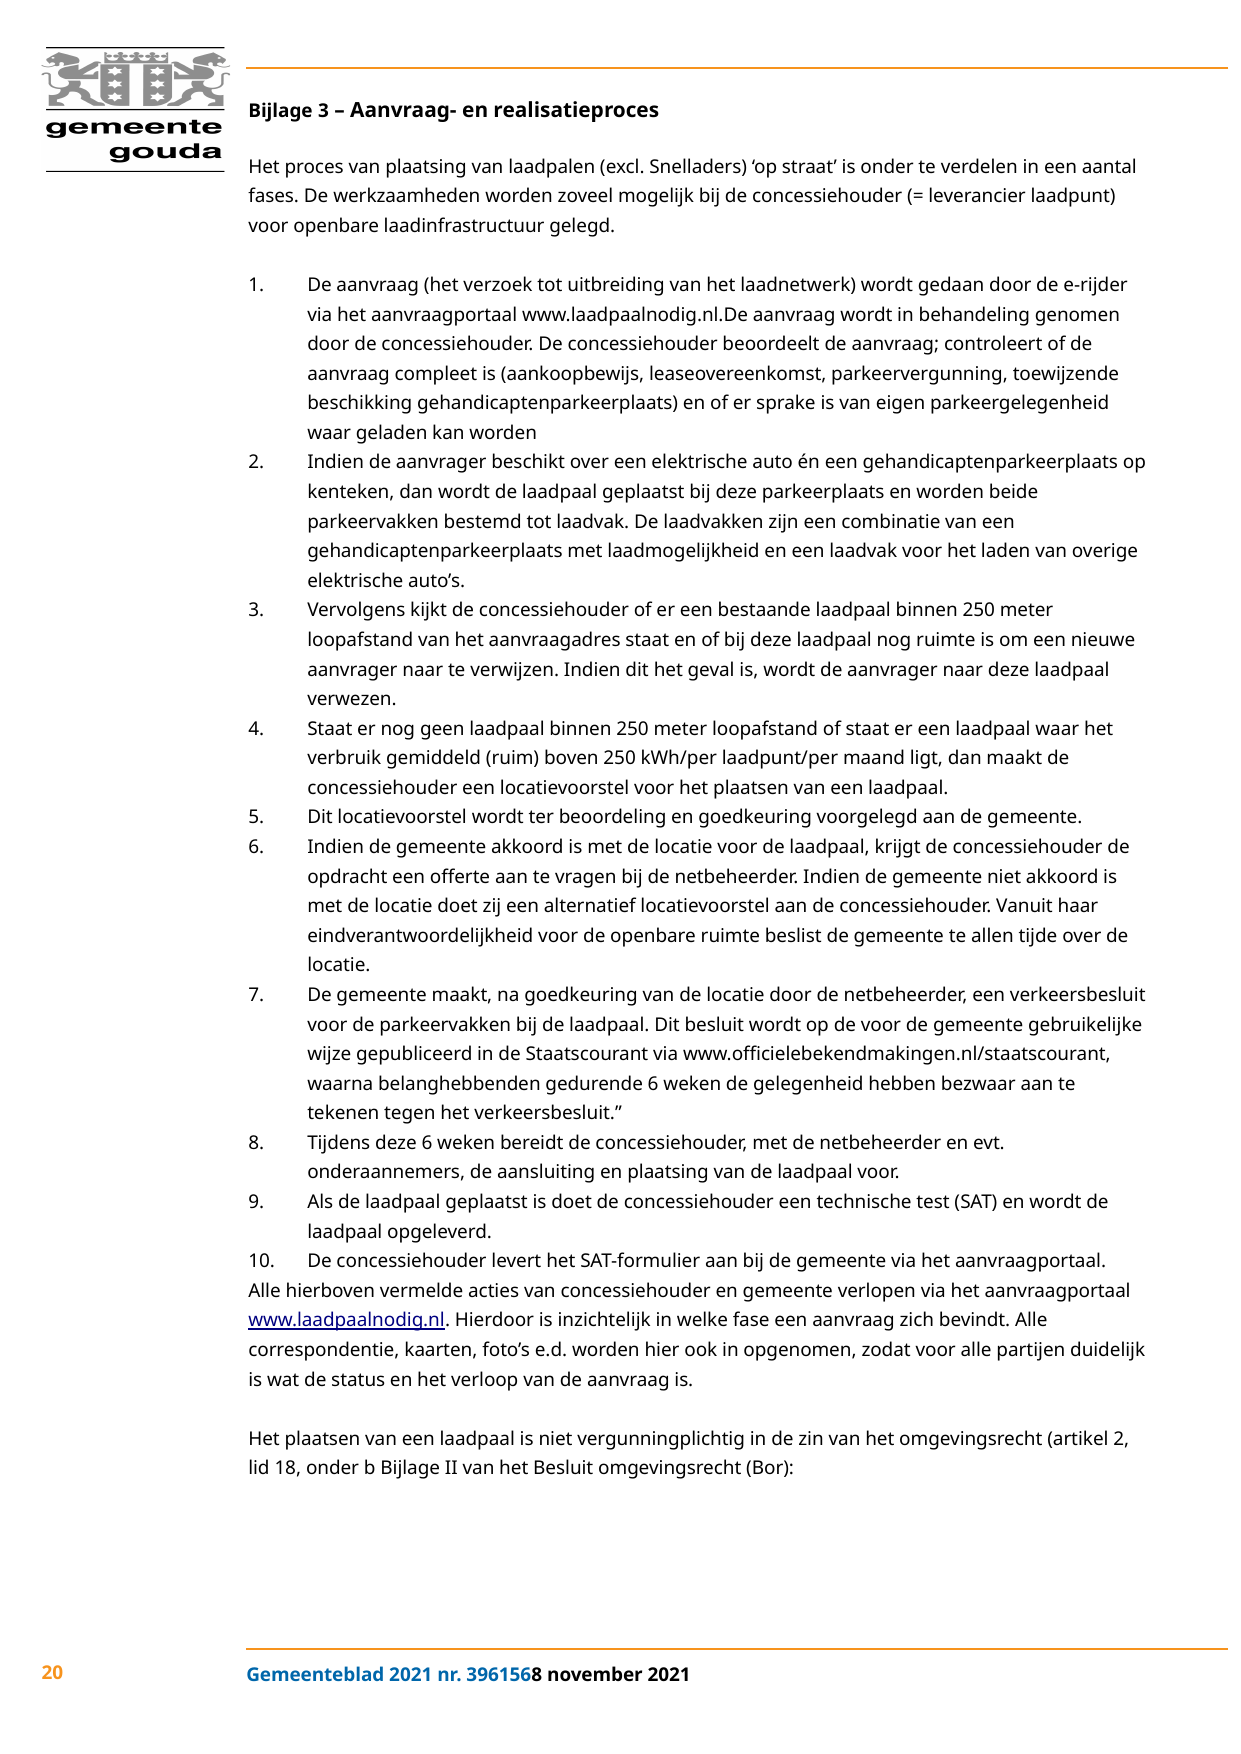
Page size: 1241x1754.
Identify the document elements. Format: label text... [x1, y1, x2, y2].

text Bijlage 3 – Aanvraag- en realisatieproces [248, 95, 1152, 123]
text Het proces van plaatsing van laadpalen (excl. Snelladers) ‘op straat’ is onder te verdelen in een aantal fases. De werkzaamheden worden zoveel mogelijk bij de concessiehouder (= leverancier laadpunt) voor openbare laadinfrastructuur gelegd. [248, 153, 1152, 238]
list Indien de gemeente akkoord is met de locatie voor de laadpaal, krijgt de concessiehouder de opdracht een offerte aan te vragen bij de netbeheerder. Indien de gemeente niet akkoord is met de locatie doet zij een alternatief locatievoorstel aan de concessiehouder. Vanuit haar eindverantwoordelijkheid voor de openbare ruimte beslist de gemeente te allen tijde over de locatie. [248, 833, 1152, 977]
list Indien de aanvrager beschikt over een elektrische auto én een gehandicaptenparkeerplaats op kenteken, dan wordt de laadpaal geplaatst bij deze parkeerplaats en worden beide parkeervakken bestemd tot laadvak. De laadvakken zijn een combinatie van een gehandicaptenparkeerplaats met laadmogelijkheid en een laadvak voor het laden van overige elektrische auto’s. [248, 449, 1152, 593]
text Alle hierboven vermelde acties van concessiehouder en gemeente verlopen via het aanvraagportaal www.laadpaalnodig.nl. Hierdoor is inzichtelijk in welke fase een aanvraag zich bevindt. Alle correspondentie, kaarten, foto’s e.d. worden hier ook in opgenomen, zodat voor alle partijen duidelijk is wat de status en het verloop van de aanvraag is. [248, 1277, 1152, 1392]
list De gemeente maakt, na goedkeuring van de locatie door de netbeheerder, een verkeersbesluit voor de parkeervakken bij de laadpaal. Dit besluit wordt op de voor de gemeente gebruikelijke wijze gepubliceerd in de Staatscourant via www.officielebekendmakingen.nl/staatscourant, waarna belanghebbenden gedurende 6 weken de gelegenheid hebben bezwaar aan te tekenen tegen het verkeersbesluit.” [248, 981, 1152, 1125]
list Vervolgens kijkt de concessiehouder of er een bestaande laadpaal binnen 250 meter loopafstand van het aanvraagadres staat en of bij deze laadpaal nog ruimte is om een nieuwe aanvrager naar te verwijzen. Indien dit het geval is, wordt de aanvrager naar deze laadpaal verwezen. [248, 597, 1152, 711]
list Staat er nog geen laadpaal binnen 250 meter loopafstand of staat er een laadpaal waar het verbruik gemiddeld (ruim) boven 250 kWh/per laadpunt/per maand ligt, dan maakt de concessiehouder een locatievoorstel voor het plaatsen van een laadpaal. [248, 715, 1152, 800]
list De aanvraag (het verzoek tot uitbreiding van het laadnetwerk) wordt gedaan door de e-rijder via het aanvraagportaal www.laadpaalnodig.nl.De aanvraag wordt in behandeling genomen door de concessiehouder. De concessiehouder beoordeelt de aanvraag; controleert of de aanvraag compleet is (aankoopbewijs, leaseovereenkomst, parkeervergunning, toewijzende beschikking gehandicaptenparkeerplaats) en of er sprake is van eigen parkeergelegenheid waar geladen kan worden [248, 271, 1152, 445]
list Dit locatievoorstel wordt ter beoordeling en goedkeuring voorgelegd aan de gemeente. [248, 804, 1152, 829]
list De concessiehouder levert het SAT-formulier aan bij de gemeente via het aanvraagportaal. [248, 1247, 1152, 1273]
text Het plaatsen van een laadpaal is niet vergunningplichtig in de zin van het omgevingsrecht (artikel 2, lid 18, onder b Bijlage II van het Besluit omgevingsrecht (Bor): [248, 1425, 1152, 1480]
picture [41, 47, 231, 172]
list Als de laadpaal geplaatst is doet de concessiehouder een technische test (SAT) en wordt de laadpaal opgeleverd. [248, 1188, 1152, 1244]
list Tijdens deze 6 weken bereidt de concessiehouder, met de netbeheerder en evt. onderaannemers, de aansluiting en plaatsing van de laadpaal voor. [248, 1129, 1152, 1184]
